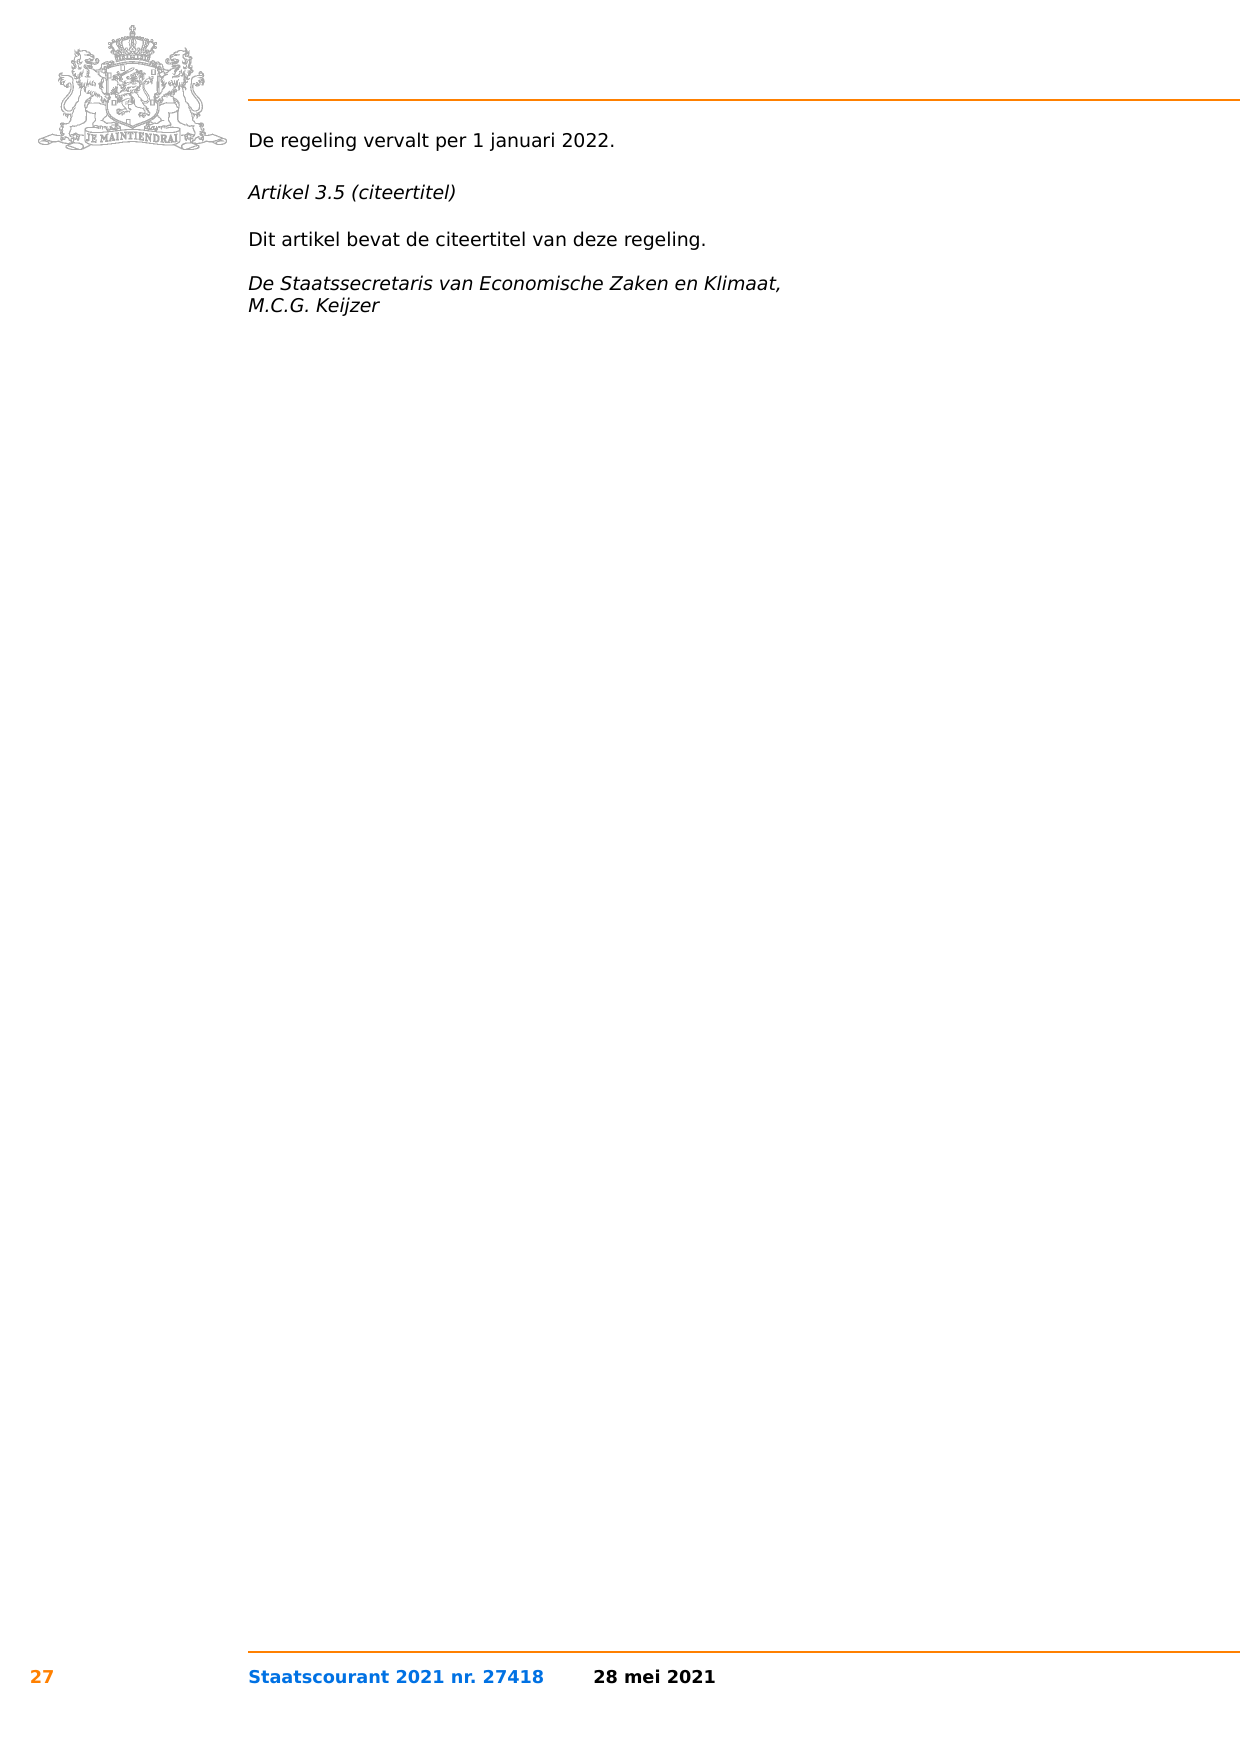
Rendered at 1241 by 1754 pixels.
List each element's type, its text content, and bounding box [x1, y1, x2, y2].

subtitle Artikel 3.5 (citeertitel) [248, 182, 1163, 204]
text De Staatssecretaris van Economische Zaken en Klimaat, M.C.G. Keijzer [248, 273, 1163, 317]
text De regeling vervalt per 1 januari 2022. [248, 130, 1163, 152]
picture [38, 25, 227, 150]
text Dit artikel bevat de citeertitel van deze regeling. [248, 229, 1163, 251]
